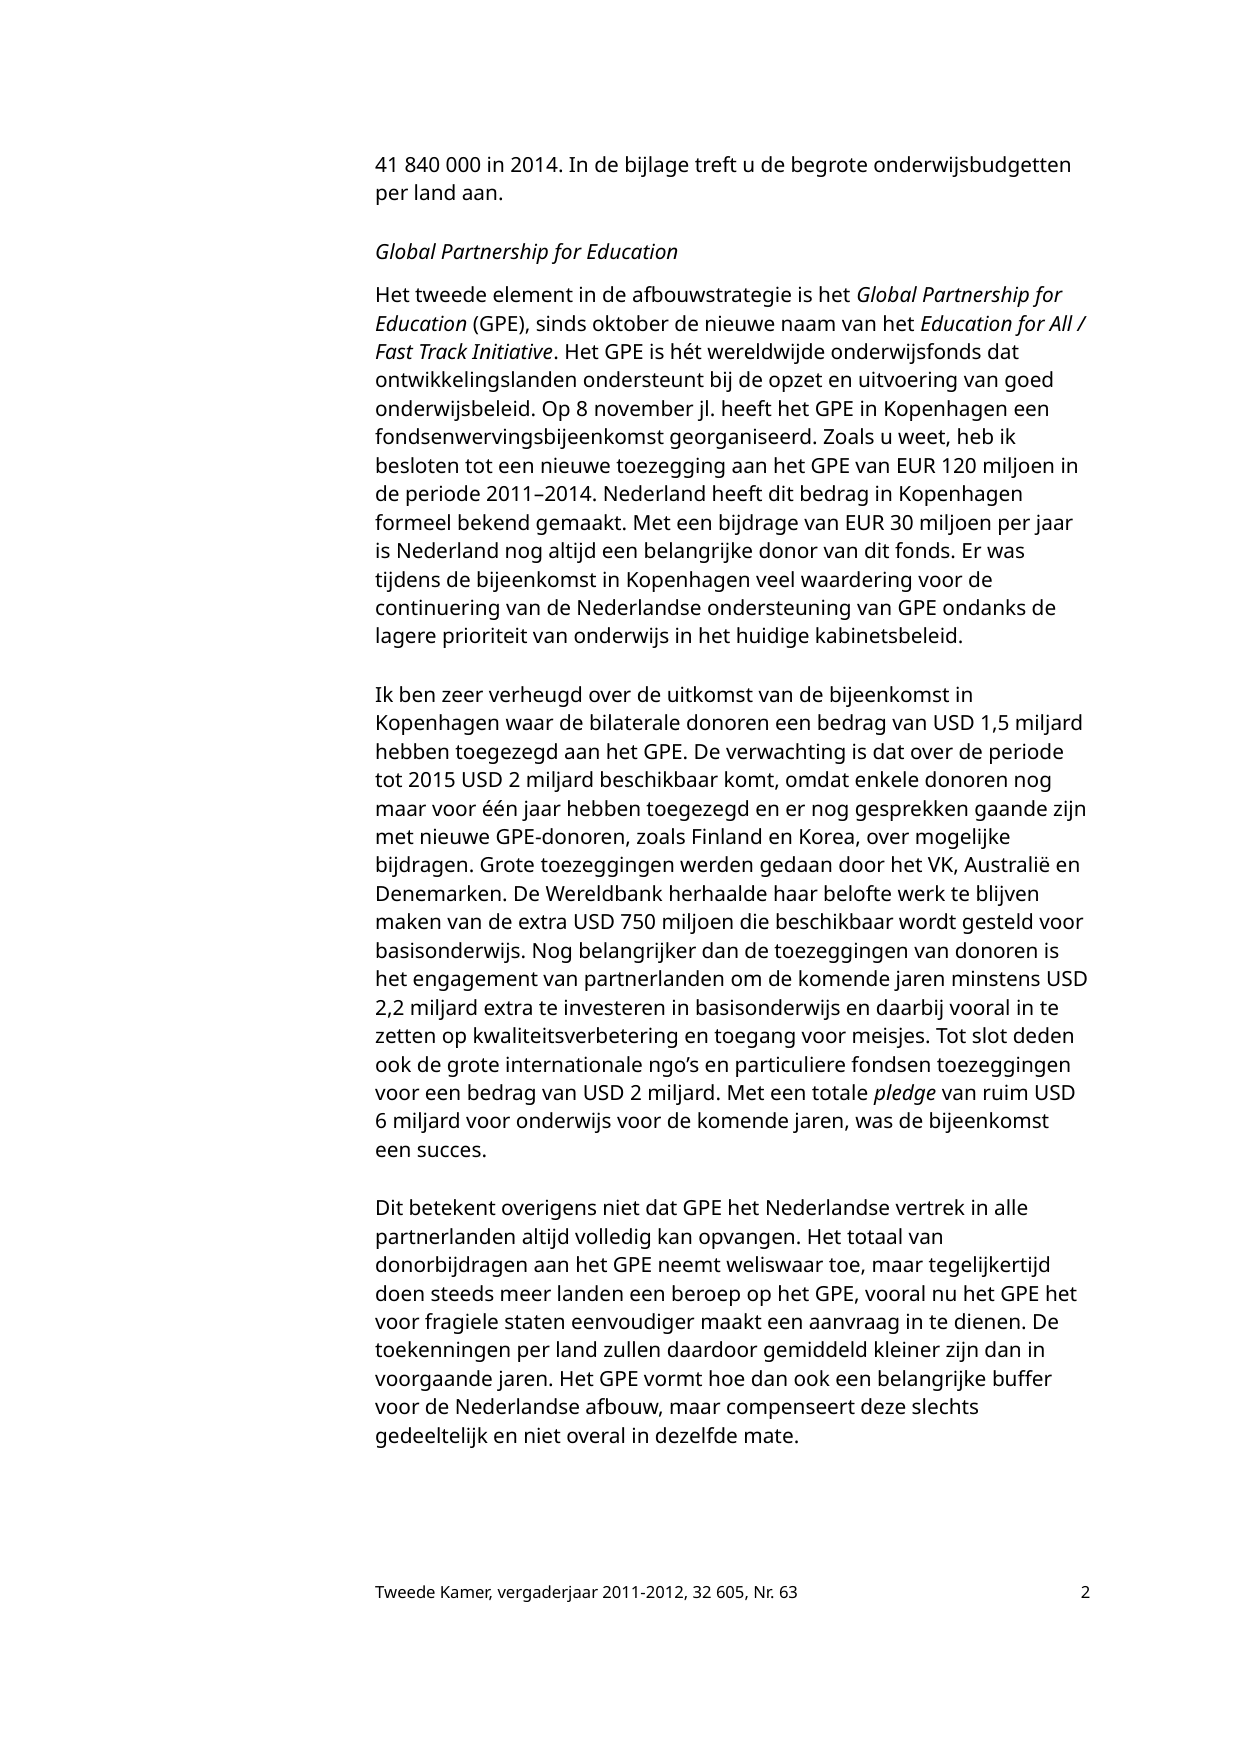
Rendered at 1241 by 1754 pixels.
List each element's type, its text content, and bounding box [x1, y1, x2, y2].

text 41 840 000 in 2014. In de bijlage treft u de begrote onderwijsbudgetten per land aan. [375, 150, 1090, 207]
text Ik ben zeer verheugd over de uitkomst van de bijeenkomst in Kopenhagen waar de bilaterale donoren een bedrag van USD 1,5 miljard hebben toegezegd aan het GPE. De verwachting is dat over de periode tot 2015 USD 2 miljard beschikbaar komt, omdat enkele donoren nog maar voor één jaar hebben toegezegd en er nog gesprekken gaande zijn met nieuwe GPE-donoren, zoals Finland en Korea, over mogelijke bijdragen. Grote toezeggingen werden gedaan door het VK, Australië en Denemarken. De Wereldbank herhaalde haar belofte werk te blijven maken van de extra USD 750 miljoen die beschikbaar wordt gesteld voor basisonderwijs. Nog belangrijker dan de toezeggingen van donoren is het engagement van partnerlanden om de komende jaren minstens USD 2,2 miljard extra te investeren in basisonderwijs en daarbij vooral in te zetten op kwaliteitsverbetering en toegang voor meisjes. Tot slot deden ook de grote internationale ngo’s en particuliere fondsen toezeggingen voor een bedrag van USD 2 miljard. Met een totale pledge van ruim USD 6 miljard voor onderwijs voor de komende jaren, was de bijeenkomst een succes. [375, 680, 1090, 1163]
text Global Partnership for Education [375, 237, 1090, 265]
text Het tweede element in de afbouwstrategie is het Global Partnership for Education (GPE), sinds oktober de nieuwe naam van het Education for All / Fast Track Initiative. Het GPE is hét wereldwijde onderwijsfonds dat ontwikkelingslanden ondersteunt bij de opzet en uitvoering van goed onderwijsbeleid. Op 8 november jl. heeft het GPE in Kopenhagen een fondsenwervingsbijeenkomst georganiseerd. Zoals u weet, heb ik besloten tot een nieuwe toezegging aan het GPE van EUR 120 miljoen in de periode 2011–2014. Nederland heeft dit bedrag in Kopenhagen formeel bekend gemaakt. Met een bijdrage van EUR 30 miljoen per jaar is Nederland nog altijd een belangrijke donor van dit fonds. Er was tijdens de bijeenkomst in Kopenhagen veel waardering voor de continuering van de Nederlandse ondersteuning van GPE ondanks de lagere prioriteit van onderwijs in het huidige kabinetsbeleid. [375, 280, 1090, 650]
text Dit betekent overigens niet dat GPE het Nederlandse vertrek in alle partnerlanden altijd volledig kan opvangen. Het totaal van donorbijdragen aan het GPE neemt weliswaar toe, maar tegelijkertijd doen steeds meer landen een beroep op het GPE, vooral nu het GPE het voor fragiele staten eenvoudiger maakt een aanvraag in te dienen. De toekenningen per land zullen daardoor gemiddeld kleiner zijn dan in voorgaande jaren. Het GPE vormt hoe dan ook een belangrijke buffer voor de Nederlandse afbouw, maar compenseert deze slechts gedeeltelijk en niet overal in dezelfde mate. [375, 1193, 1090, 1449]
